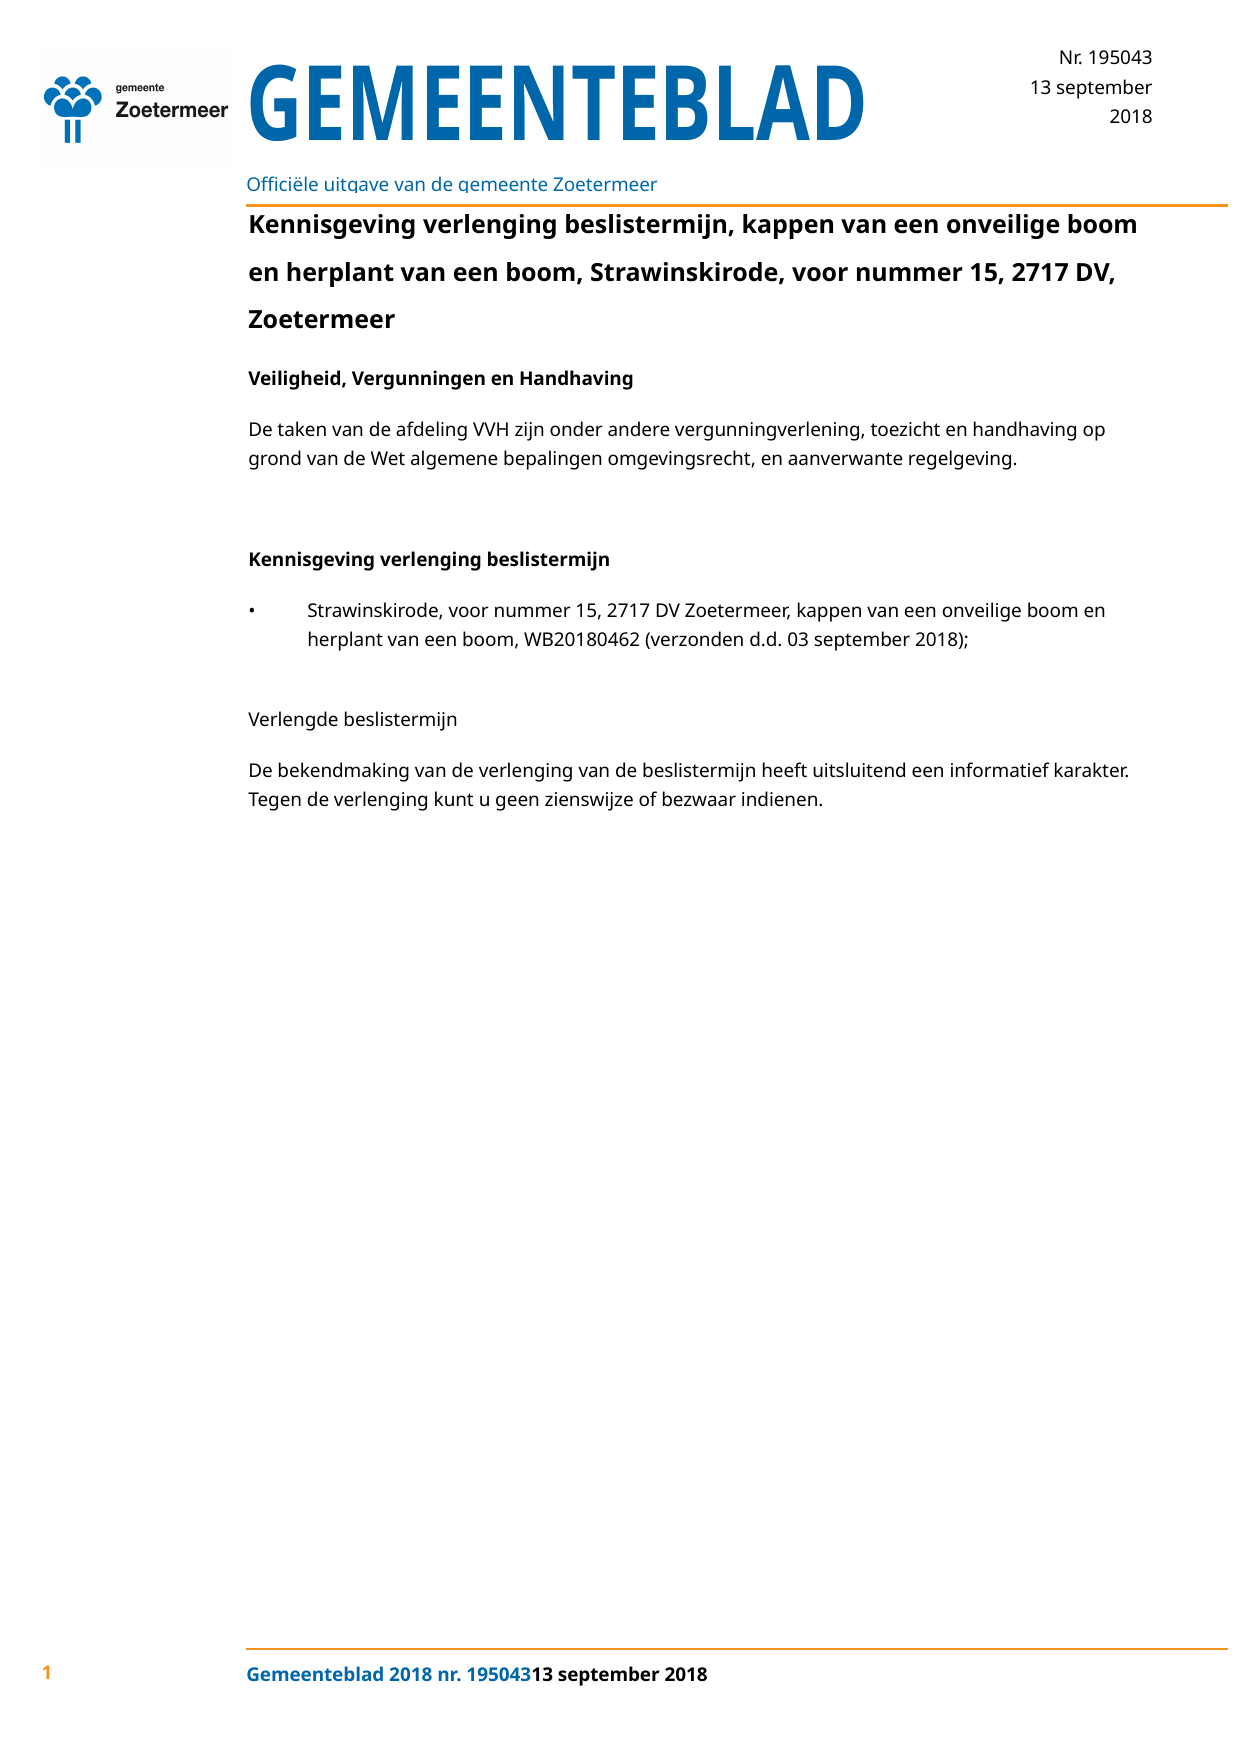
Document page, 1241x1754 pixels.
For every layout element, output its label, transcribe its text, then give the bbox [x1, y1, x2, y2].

list Strawinskirode, voor nummer 15, 2717 DV Zoetermeer, kappen van een onveilige boom en herplant van een boom, WB20180462 (verzonden d.d. 03 september 2018); [248, 597, 1152, 652]
text De taken van de afdeling VVH zijn onder andere vergunningverlening, toezicht en handhaving op grond van de Wet algemene bepalingen omgevingsrecht, en aanverwante regelgeving. [248, 416, 1152, 471]
text Kennisgeving verlenging beslistermijn, kappen van een onveilige boom en herplant van een boom, Strawinskirode, voor nummer 15, 2717 DV, Zoetermeer [248, 207, 1152, 336]
text Kennisgeving verlenging beslistermijn [248, 546, 1152, 572]
text De bekendmaking van de verlenging van de beslistermijn heeft uitsluitend een informatief karakter. Tegen de verlenging kunt u geen zienswijze of bezwaar indienen. [248, 757, 1152, 812]
text Veiligheid, Vergunningen en Handhaving [248, 366, 1152, 391]
text Verlengde beslistermijn [248, 706, 1152, 732]
picture [41, 47, 231, 172]
